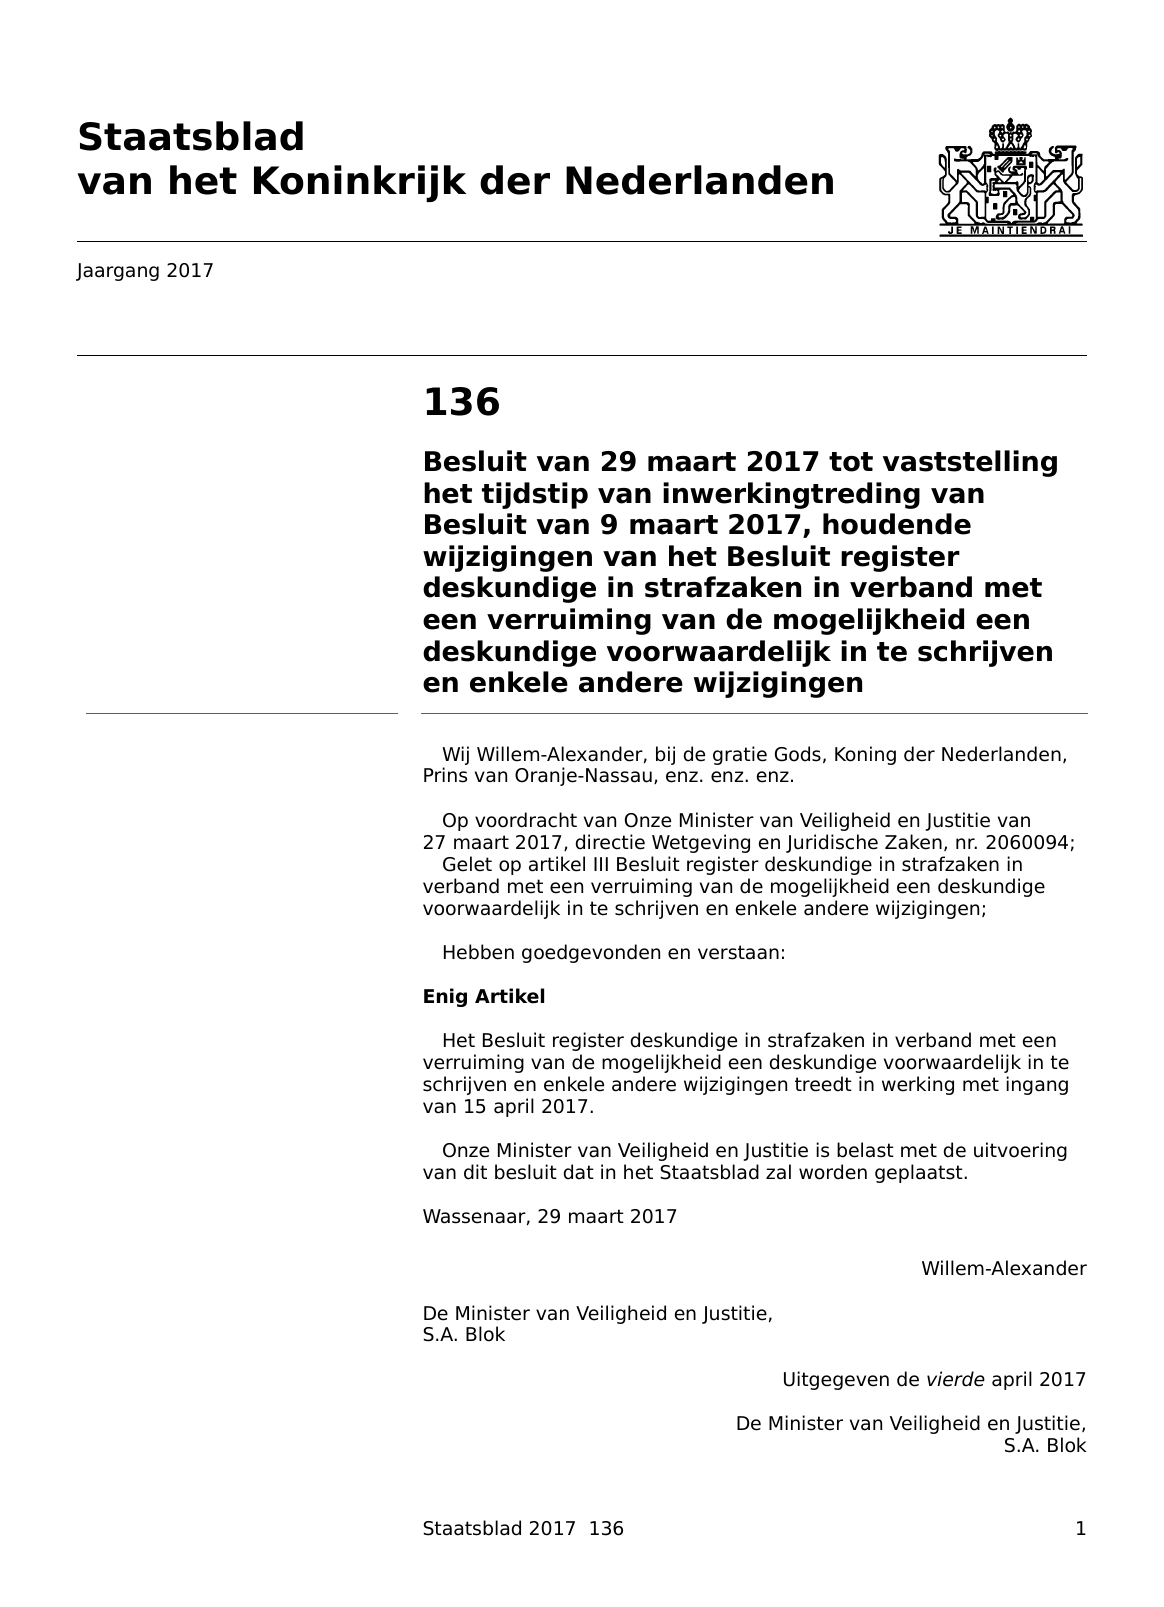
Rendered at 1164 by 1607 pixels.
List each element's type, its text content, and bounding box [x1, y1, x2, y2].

text Hebben goedgevonden en verstaan: [422, 942, 1087, 964]
picture [936, 115, 1087, 240]
text Het Besluit register deskundige in strafzaken in verband met een verruiming van de mogelijkheid een deskundige voorwaardelijk in te schrijven en enkele andere wijzigingen treedt in werking met ingang van 15 april 2017. [422, 1030, 1087, 1118]
table_header [886, 100, 1087, 241]
text Besluit van 29 maart 2017 tot vaststelling het tijdstip van inwerkingtreding van Besluit van 9 maart 2017, houdende wijzigingen van het Besluit register deskundige in strafzaken in verband met een verruiming van de mogelijkheid een deskundige voorwaardelijk in te schrijven en enkele andere wijzigingen [422, 447, 1087, 699]
text Wassenaar, 29 maart 2017 [422, 1206, 1087, 1228]
table_header Staatsblad van het Koninkrijk der Nederlanden [77, 100, 886, 241]
table_cell Jaargang 2017 [77, 242, 1087, 355]
text De Minister van Veiligheid en Justitie, S.A. Blok [422, 1302, 1087, 1346]
text Op voordracht van Onze Minister van Veiligheid en Justitie van 27 maart 2017, directie Wetgeving en Juridische Zaken, nr. 2060094; [422, 809, 1087, 853]
text Wij Willem-Alexander, bij de gratie Gods, Koning der Nederlanden, Prins van Oranje-Nassau, enz. enz. enz. [422, 743, 1087, 787]
text Uitgegeven de vierde april 2017 [422, 1368, 1087, 1391]
text Willem-Alexander [422, 1258, 1087, 1280]
subtitle 136 [422, 381, 1087, 424]
text Gelet op artikel III Besluit register deskundige in strafzaken in verband met een verruiming van de mogelijkheid een deskundige voorwaardelijk in te schrijven en enkele andere wijzigingen; [422, 853, 1087, 919]
text De Minister van Veiligheid en Justitie, S.A. Blok [422, 1413, 1087, 1457]
subtitle Enig Artikel [422, 986, 1087, 1008]
text Onze Minister van Veiligheid en Justitie is belast met de uitvoering van dit besluit dat in het Staatsblad zal worden geplaatst. [422, 1140, 1087, 1184]
